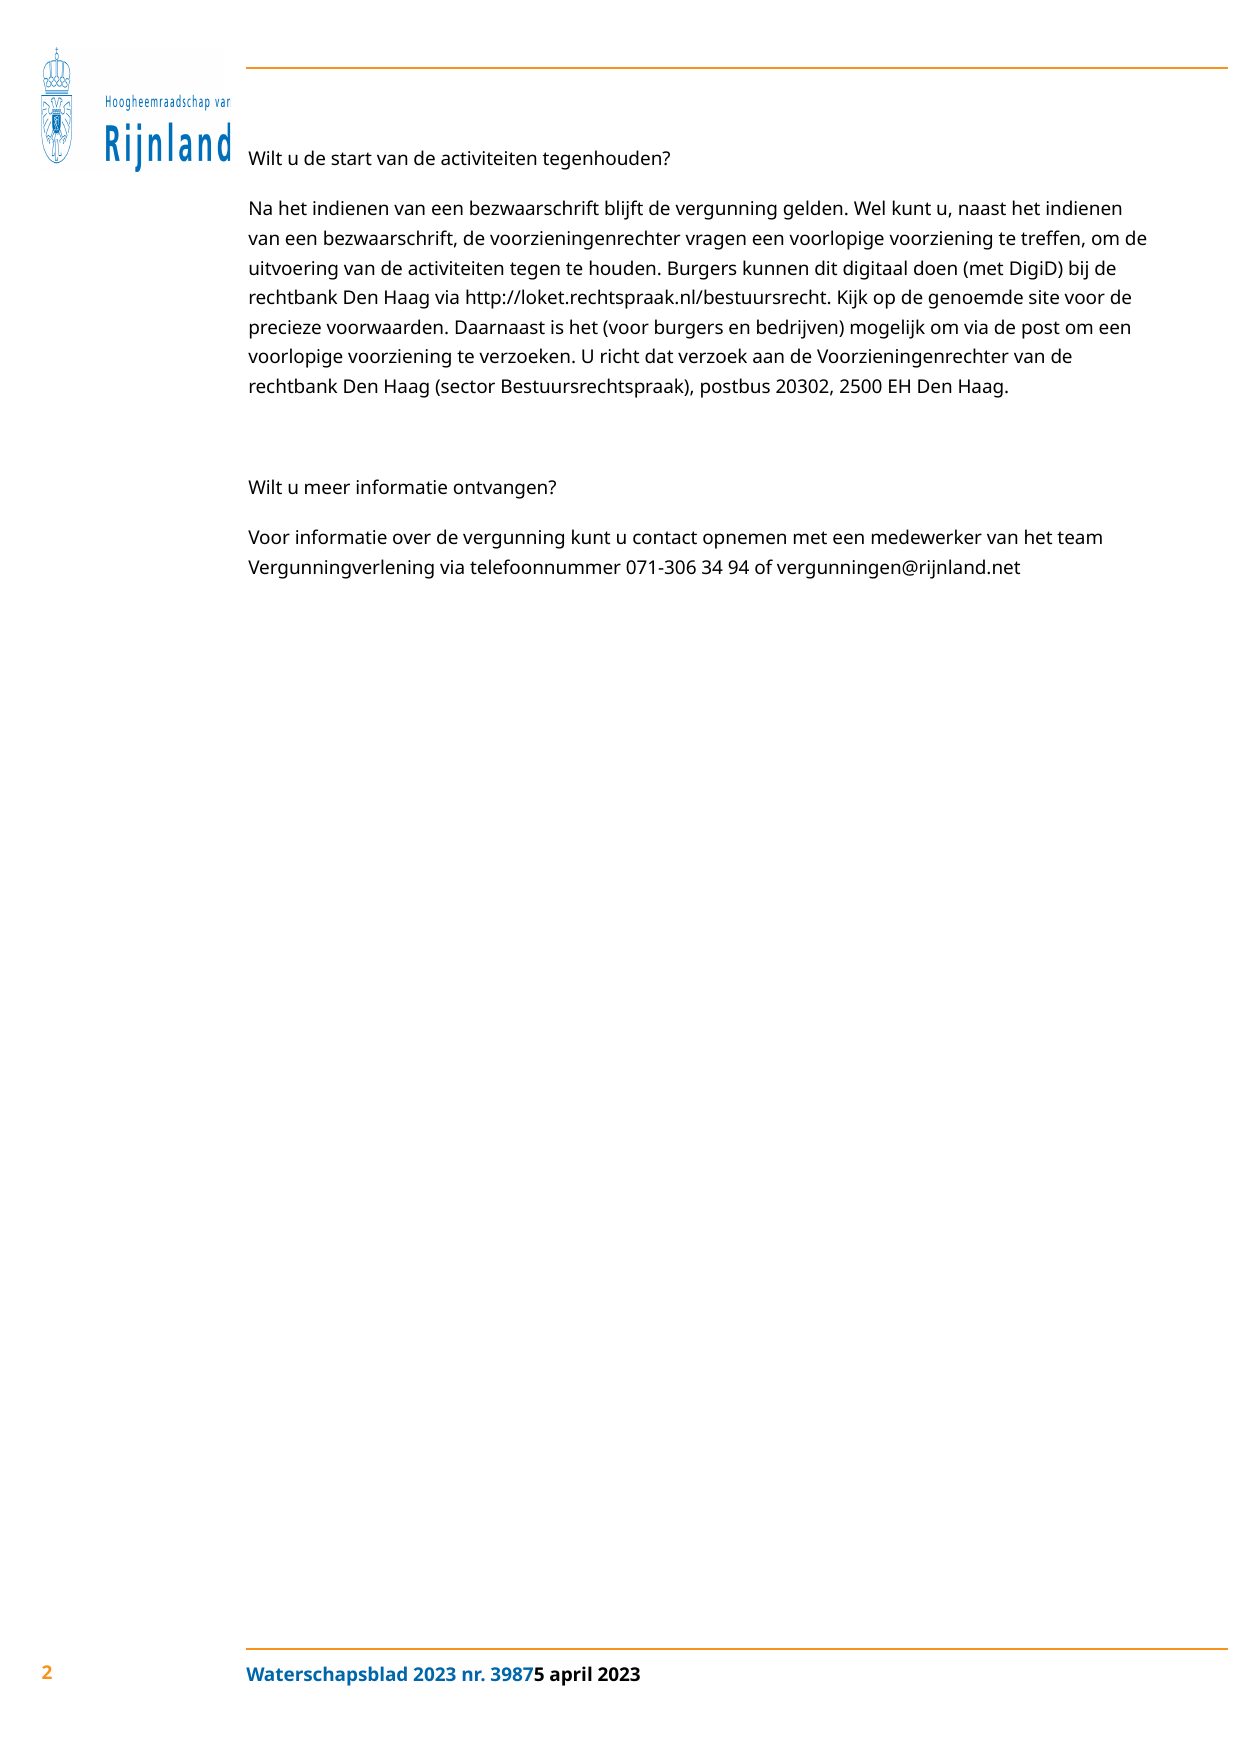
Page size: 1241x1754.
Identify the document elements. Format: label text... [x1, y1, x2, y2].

text Na het indienen van een bezwaarschrift blijft de vergunning gelden. Wel kunt u, naast het indienen van een bezwaarschrift, de voorzieningenrechter vragen een voorlopige voorziening te treffen, om de uitvoering van de activiteiten tegen te houden. Burgers kunnen dit digitaal doen (met DigiD) bij de rechtbank Den Haag via http://loket.rechtspraak.nl/bestuursrecht. Kijk op de genoemde site voor de precieze voorwaarden. Daarnaast is het (voor burgers en bedrijven) mogelijk om via de post om een voorlopige voorziening te verzoeken. U richt dat verzoek aan de Voorzieningenrechter van de rechtbank Den Haag (sector Bestuursrechtspraak), postbus 20302, 2500 EH Den Haag. [248, 196, 1152, 399]
text Wilt u meer informatie ontvangen? [248, 474, 1152, 500]
text Wilt u de start van de activiteiten tegenhouden? [248, 145, 1152, 171]
text Voor informatie over de vergunning kunt u contact opnemen met een medewerker van het team Vergunningverlening via telefoonnummer 071-306 34 94 of vergunningen@rijnland.net [248, 524, 1152, 580]
picture [41, 47, 231, 172]
